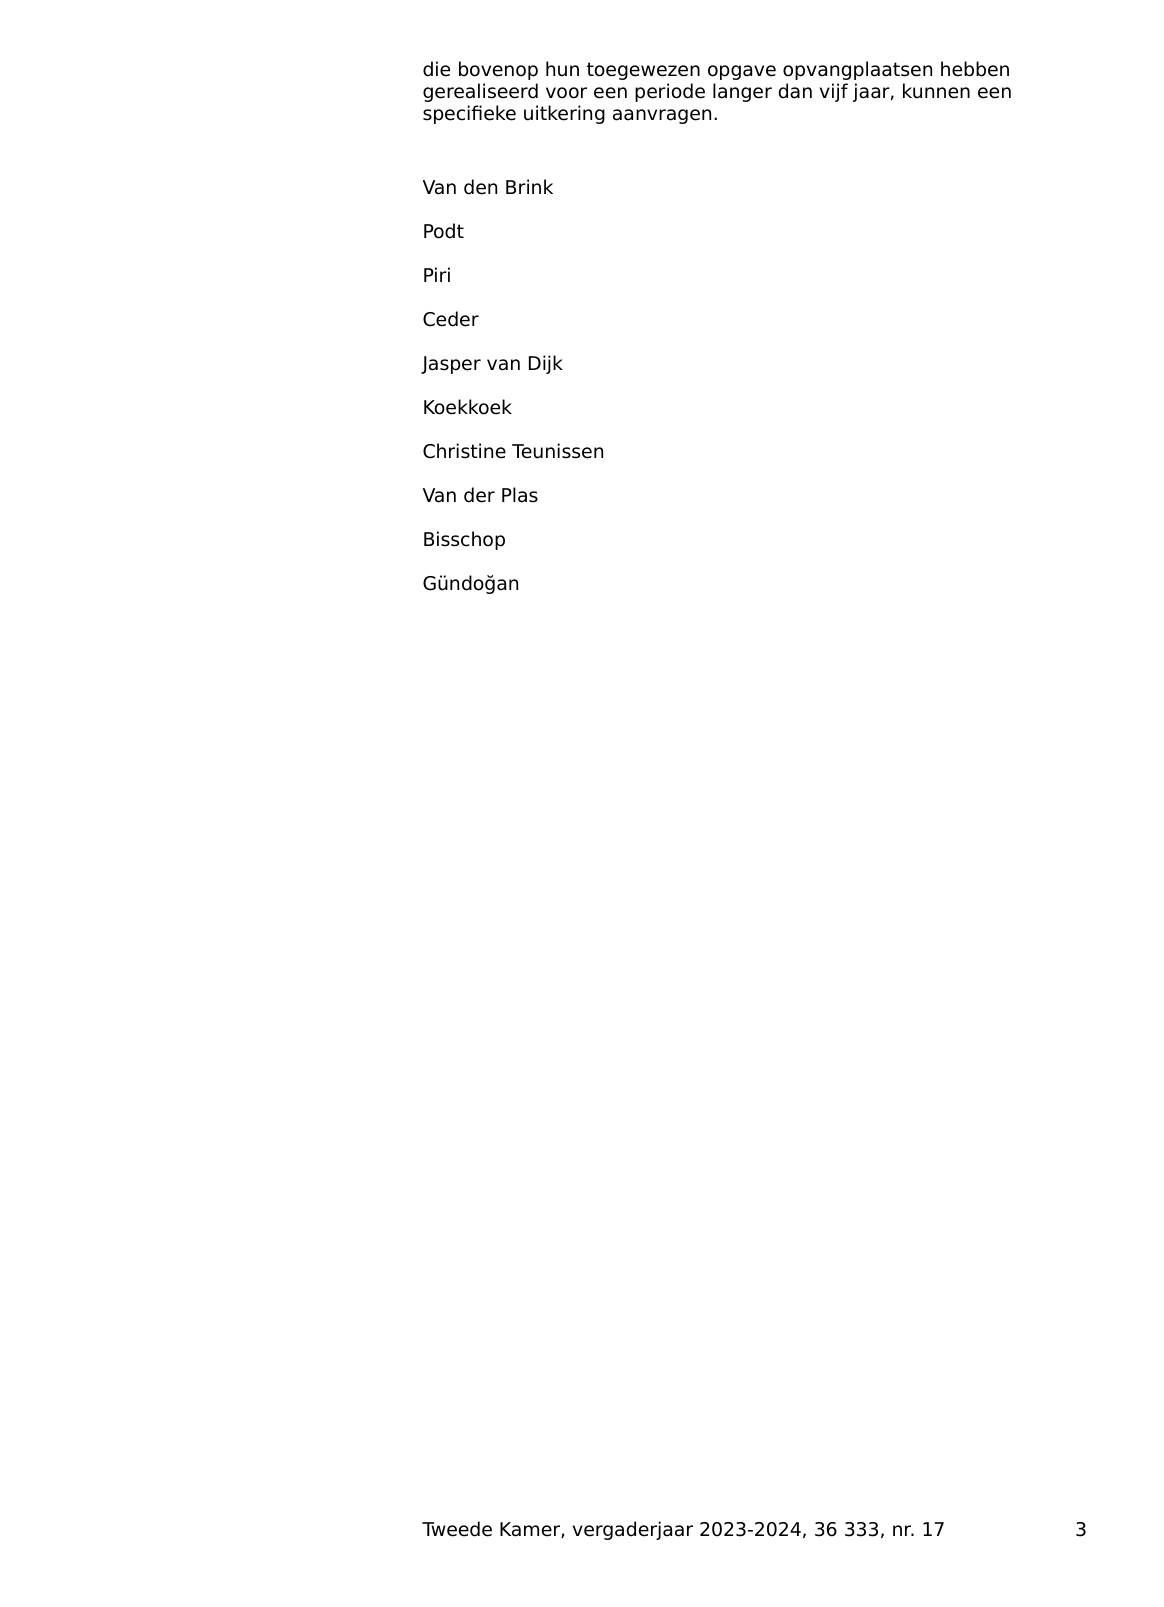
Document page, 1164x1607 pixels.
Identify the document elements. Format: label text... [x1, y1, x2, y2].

text die bovenop hun toegewezen opgave opvangplaatsen hebben gerealiseerd voor een periode langer dan vijf jaar, kunnen een specifieke uitkering aanvragen. [422, 59, 1087, 125]
text Van den Brink Podt Piri Ceder Jasper van Dijk Koekkoek Christine Teunissen Van der Plas Bisschop Gündoğan [422, 155, 1087, 594]
